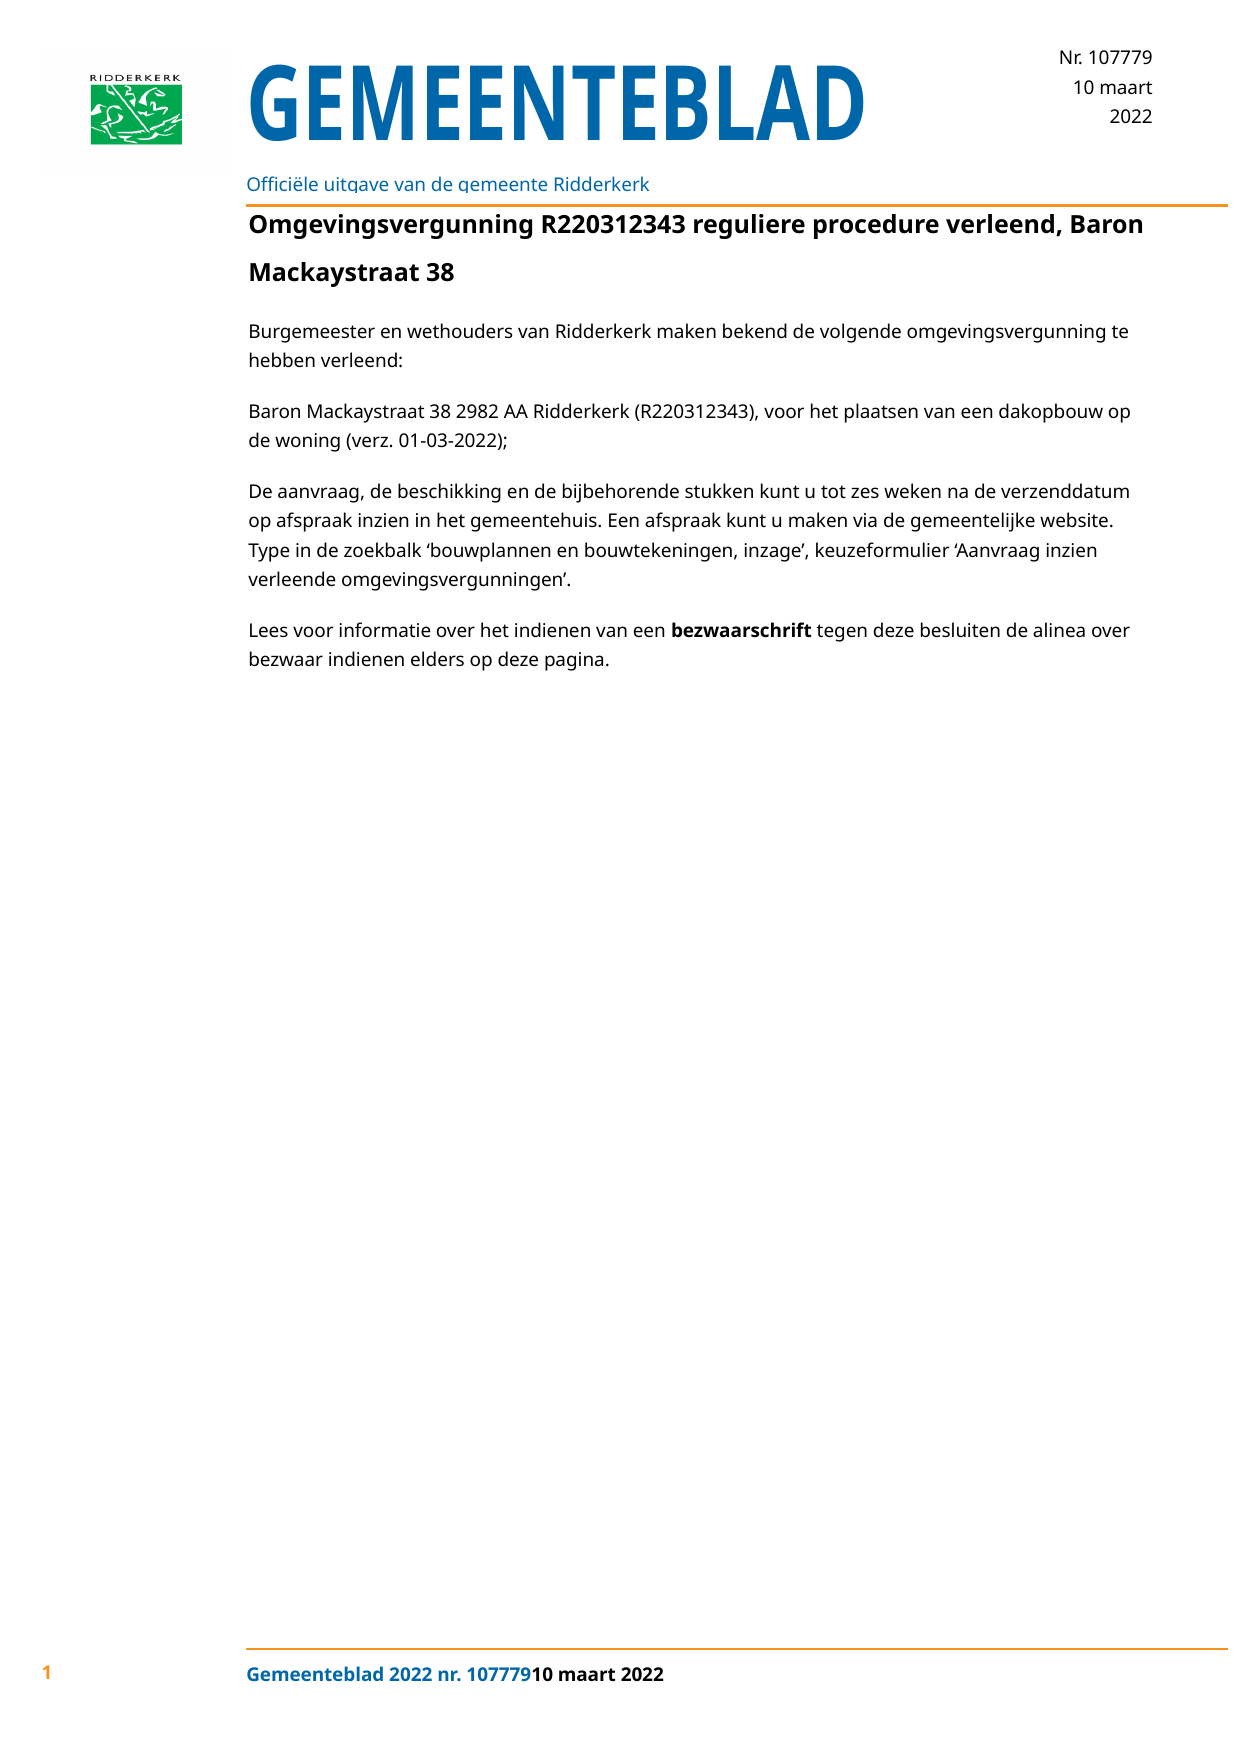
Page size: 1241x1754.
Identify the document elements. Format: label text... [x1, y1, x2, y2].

text Lees voor informatie over het indienen van een bezwaarschrift tegen deze besluiten de alinea over bezwaar indienen elders op deze pagina. [248, 617, 1152, 672]
picture [41, 47, 231, 172]
text Baron Mackaystraat 38 2982 AA Ridderkerk (R220312343), voor het plaatsen van een dakopbouw op de woning (verz. 01-03-2022); [248, 398, 1152, 453]
text De aanvraag, de beschikking en de bijbehorende stukken kunt u tot zes weken na de verzenddatum op afspraak inzien in het gemeentehuis. Een afspraak kunt u maken via de gemeentelijke website. Type in de zoekbalk ‘bouwplannen en bouwtekeningen, inzage’, keuzeformulier ‘Aanvraag inzien verleende omgevingsvergunningen’. [248, 478, 1152, 592]
text Omgevingsvergunning R220312343 reguliere procedure verleend, Baron Mackaystraat 38 [248, 207, 1152, 288]
text Burgemeester en wethouders van Ridderkerk maken bekend de volgende omgevingsvergunning te hebben verleend: [248, 318, 1152, 373]
